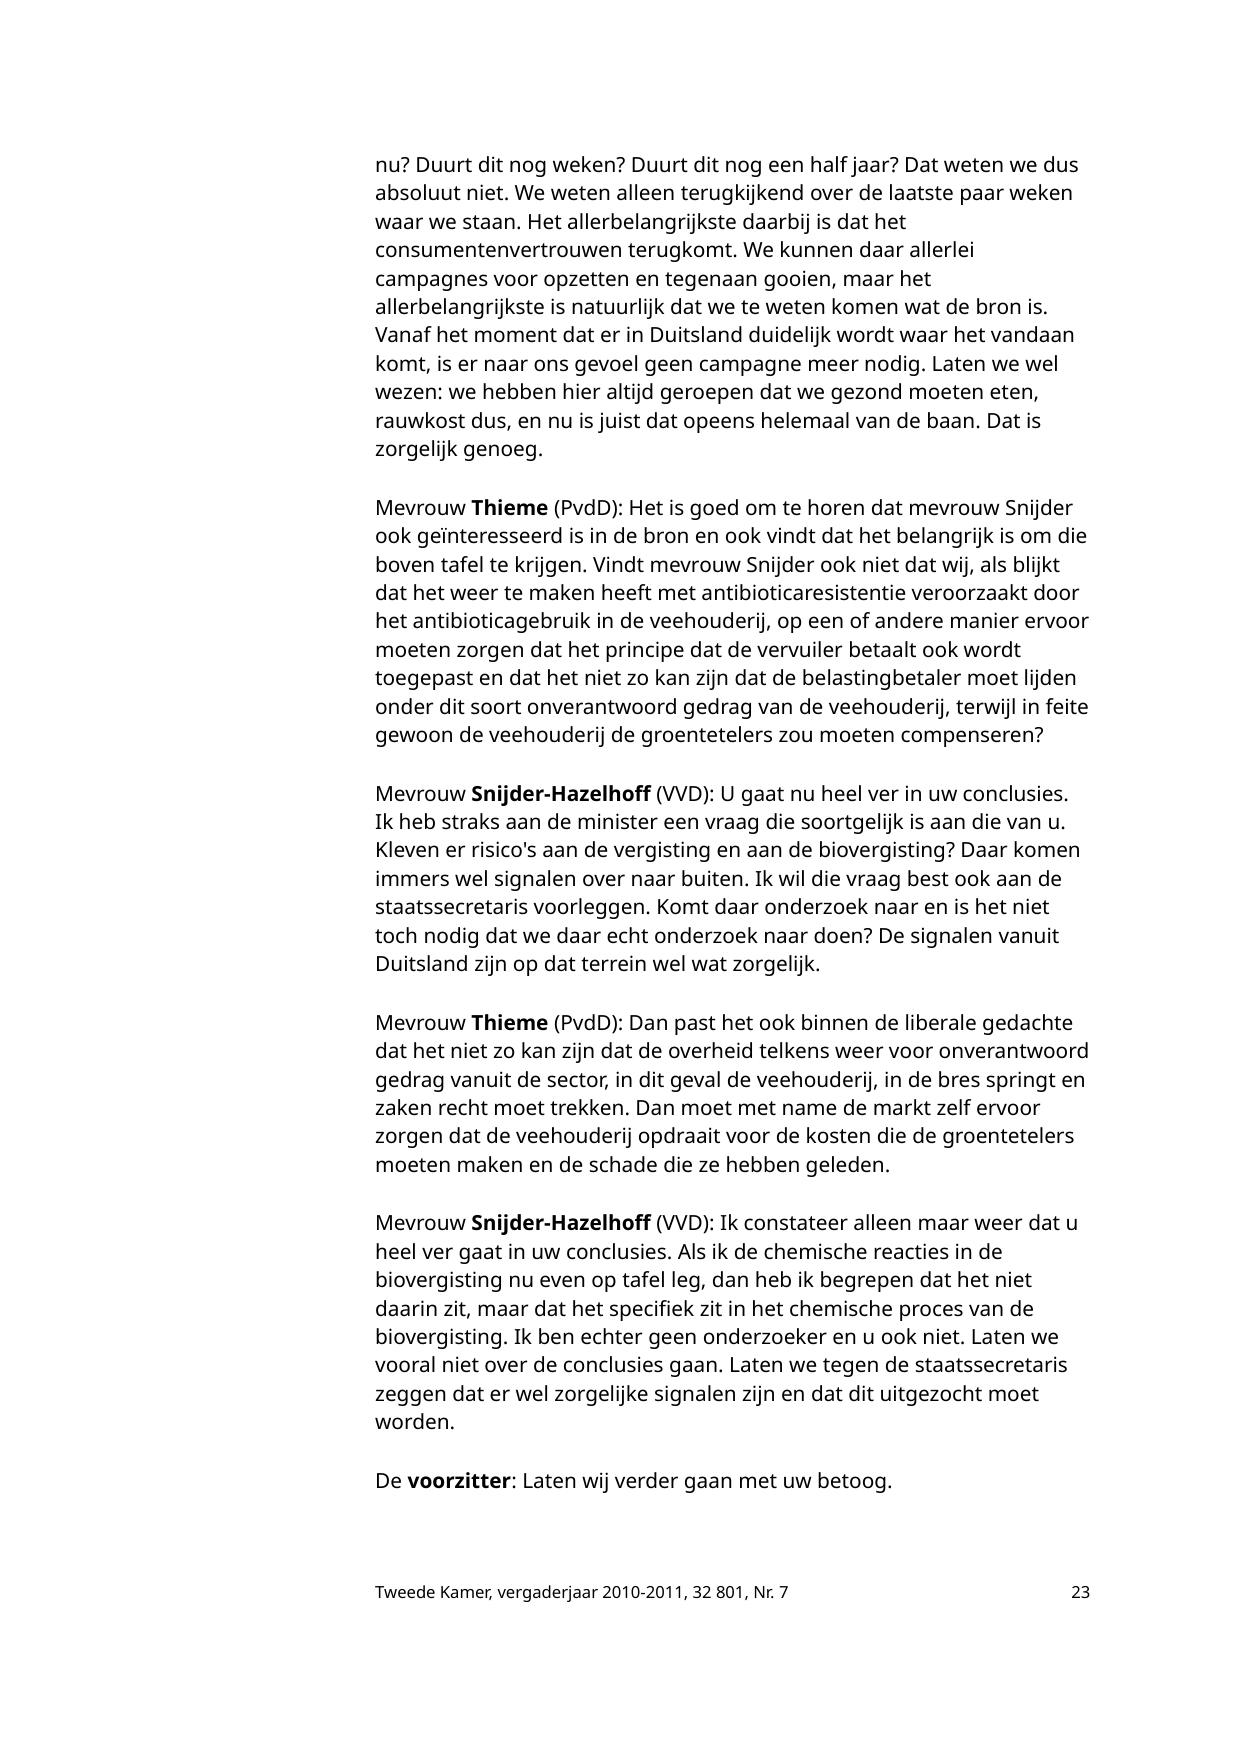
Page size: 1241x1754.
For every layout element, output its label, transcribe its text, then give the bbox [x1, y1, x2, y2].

text De voorzitter: Laten wij verder gaan met uw betoog. [375, 1466, 1090, 1494]
text nu? Duurt dit nog weken? Duurt dit nog een half jaar? Dat weten we dus absoluut niet. We weten alleen terugkijkend over de laatste paar weken waar we staan. Het allerbelangrijkste daarbij is dat het consumentenvertrouwen terugkomt. We kunnen daar allerlei campagnes voor opzetten en tegenaan gooien, maar het allerbelangrijkste is natuurlijk dat we te weten komen wat de bron is. Vanaf het moment dat er in Duitsland duidelijk wordt waar het vandaan komt, is er naar ons gevoel geen campagne meer nodig. Laten we wel wezen: we hebben hier altijd geroepen dat we gezond moeten eten, rauwkost dus, en nu is juist dat opeens helemaal van de baan. Dat is zorgelijk genoeg. [375, 150, 1090, 463]
text Mevrouw Snijder-Hazelhoff (VVD): Ik constateer alleen maar weer dat u heel ver gaat in uw conclusies. Als ik de chemische reacties in de biovergisting nu even op tafel leg, dan heb ik begrepen dat het niet daarin zit, maar dat het specifiek zit in het chemische proces van de biovergisting. Ik ben echter geen onderzoeker en u ook niet. Laten we vooral niet over de conclusies gaan. Laten we tegen de staatssecretaris zeggen dat er wel zorgelijke signalen zijn en dat dit uitgezocht moet worden. [375, 1208, 1090, 1436]
text Mevrouw Thieme (PvdD): Dan past het ook binnen de liberale gedachte dat het niet zo kan zijn dat de overheid telkens weer voor onverantwoord gedrag vanuit de sector, in dit geval de veehouderij, in de bres springt en zaken recht moet trekken. Dan moet met name de markt zelf ervoor zorgen dat de veehouderij opdraait voor de kosten die de groentetelers moeten maken en de schade die ze hebben geleden. [375, 1008, 1090, 1178]
text Mevrouw Snijder-Hazelhoff (VVD): U gaat nu heel ver in uw conclusies. Ik heb straks aan de minister een vraag die soortgelijk is aan die van u. Kleven er risico's aan de vergisting en aan de biovergisting? Daar komen immers wel signalen over naar buiten. Ik wil die vraag best ook aan de staatssecretaris voorleggen. Komt daar onderzoek naar en is het niet toch nodig dat we daar echt onderzoek naar doen? De signalen vanuit Duitsland zijn op dat terrein wel wat zorgelijk. [375, 779, 1090, 978]
text Mevrouw Thieme (PvdD): Het is goed om te horen dat mevrouw Snijder ook geïnteresseerd is in de bron en ook vindt dat het belangrijk is om die boven tafel te krijgen. Vindt mevrouw Snijder ook niet dat wij, als blijkt dat het weer te maken heeft met antibioticaresistentie veroorzaakt door het antibioticagebruik in de veehouderij, op een of andere manier ervoor moeten zorgen dat het principe dat de vervuiler betaalt ook wordt toegepast en dat het niet zo kan zijn dat de belastingbetaler moet lijden onder dit soort onverantwoord gedrag van de veehouderij, terwijl in feite gewoon de veehouderij de groentetelers zou moeten compenseren? [375, 493, 1090, 749]
